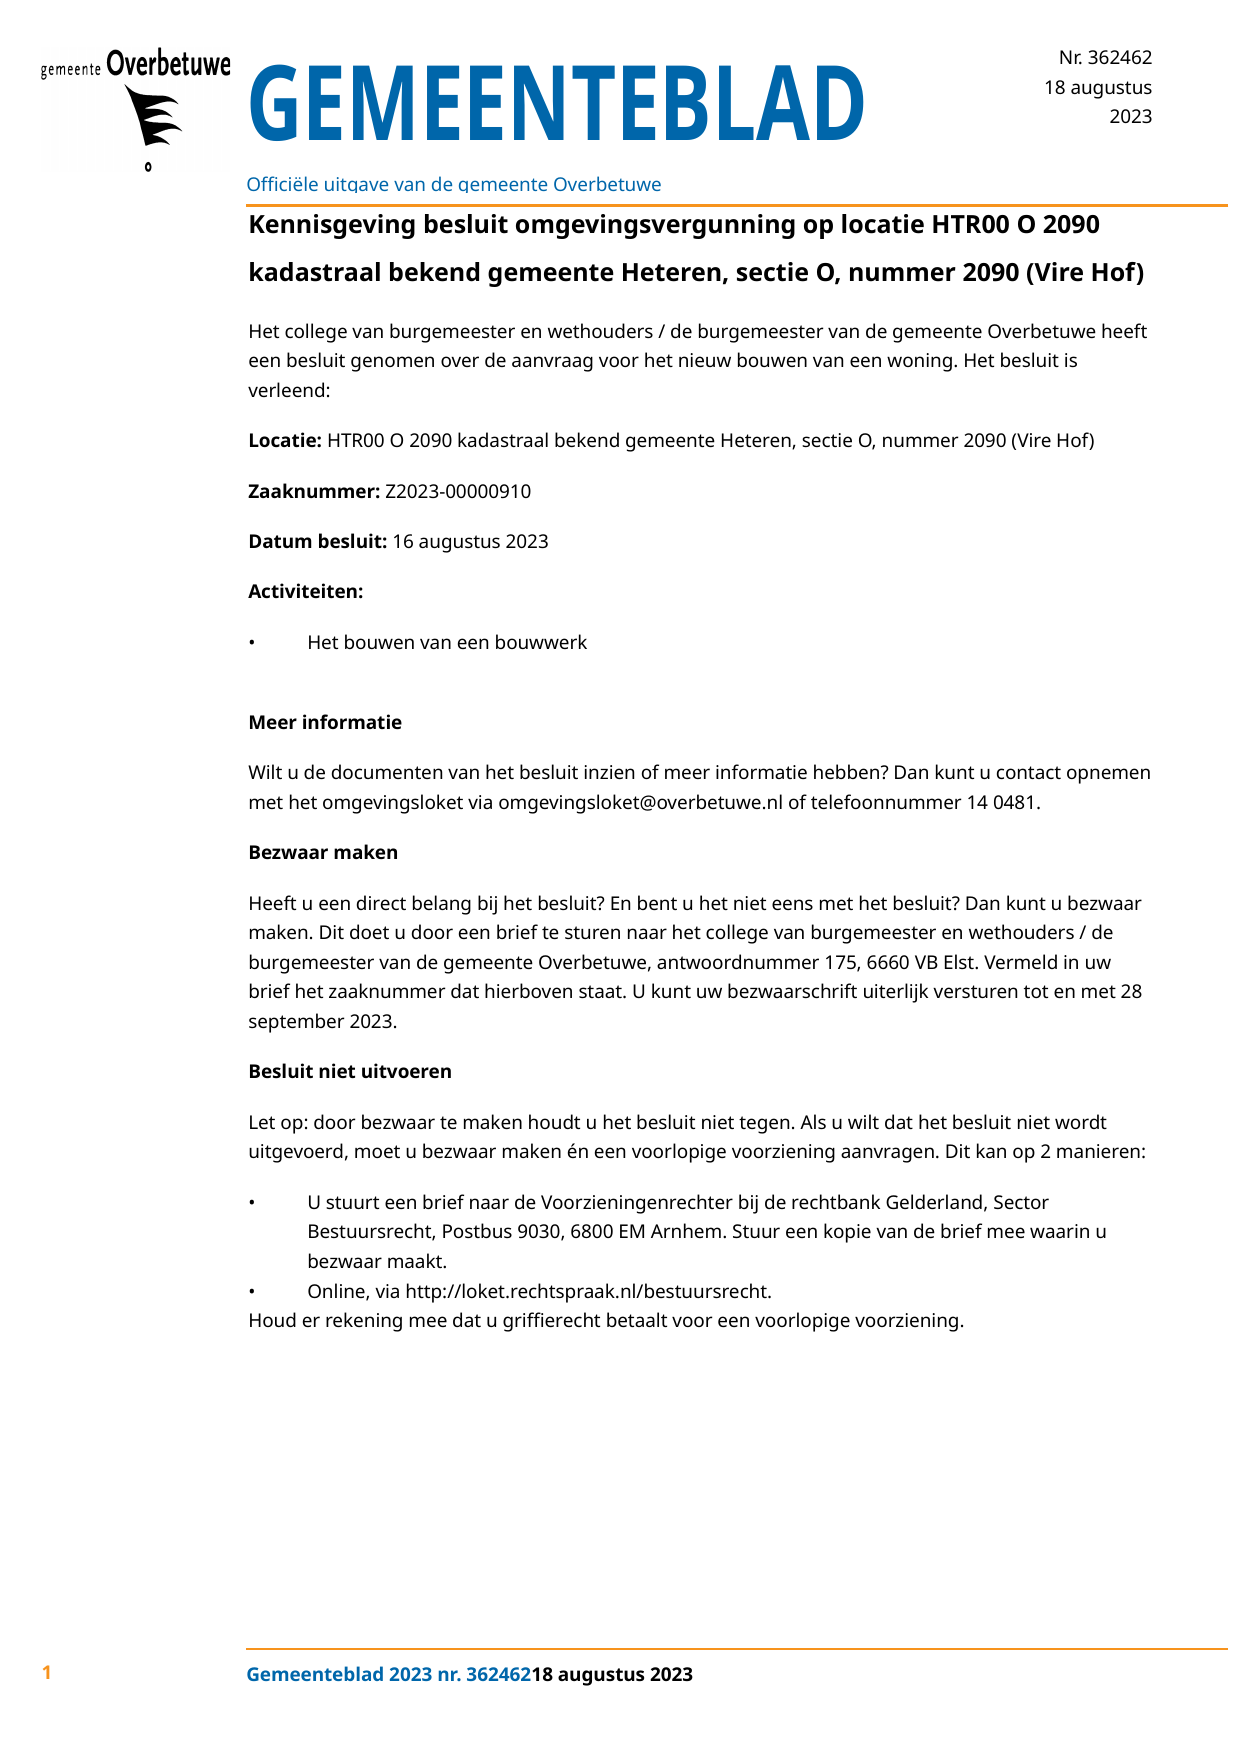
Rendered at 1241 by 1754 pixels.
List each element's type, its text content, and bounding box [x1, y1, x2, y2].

text Zaaknummer: Z2023-00000910 [248, 478, 1152, 504]
text Houd er rekening mee dat u griffierecht betaalt voor een voorlopige voorziening. [248, 1307, 1152, 1333]
text Bezwaar maken [248, 839, 1152, 865]
text Locatie: HTR00 O 2090 kadastraal bekend gemeente Heteren, sectie O, nummer 2090 (Vire Hof) [248, 427, 1152, 453]
list Het bouwen van een bouwwerk [248, 629, 1152, 655]
picture [41, 47, 231, 172]
text Wilt u de documenten van het besluit inzien of meer informatie hebben? Dan kunt u contact opnemen met het omgevingsloket via omgevingsloket@overbetuwe.nl of telefoonnummer 14 0481. [248, 759, 1152, 815]
list Online, via http://loket.rechtspraak.nl/bestuursrecht. [248, 1278, 1152, 1304]
text Activiteiten: [248, 579, 1152, 604]
text Let op: door bezwaar te maken houdt u het besluit niet tegen. Als u wilt dat het besluit niet wordt uitgevoerd, moet u bezwaar maken én een voorlopige voorziening aanvragen. Dit kan op 2 manieren: [248, 1109, 1152, 1164]
text Het college van burgemeester en wethouders / de burgemeester van de gemeente Overbetuwe heeft een besluit genomen over de aanvraag voor het nieuw bouwen van een woning. Het besluit is verleend: [248, 318, 1152, 403]
text Besluit niet uitvoeren [248, 1059, 1152, 1084]
list U stuurt een brief naar de Voorzieningenrechter bij de rechtbank Gelderland, Sector Bestuursrecht, Postbus 9030, 6800 EM Arnhem. Stuur een kopie van de brief mee waarin u bezwaar maakt. [248, 1189, 1152, 1274]
text Datum besluit: 16 augustus 2023 [248, 528, 1152, 554]
text Kennisgeving besluit omgevingsvergunning op locatie HTR00 O 2090 kadastraal bekend gemeente Heteren, sectie O, nummer 2090 (Vire Hof) [248, 207, 1152, 288]
text Meer informatie [248, 709, 1152, 735]
text Heeft u een direct belang bij het besluit? En bent u het niet eens met het besluit? Dan kunt u bezwaar maken. Dit doet u door een brief te sturen naar het college van burgemeester en wethouders / de burgemeester van de gemeente Overbetuwe, antwoordnummer 175, 6660 VB Elst. Vermeld in uw brief het zaaknummer dat hierboven staat. U kunt uw bezwaarschrift uiterlijk versturen tot en met 28 september 2023. [248, 890, 1152, 1034]
